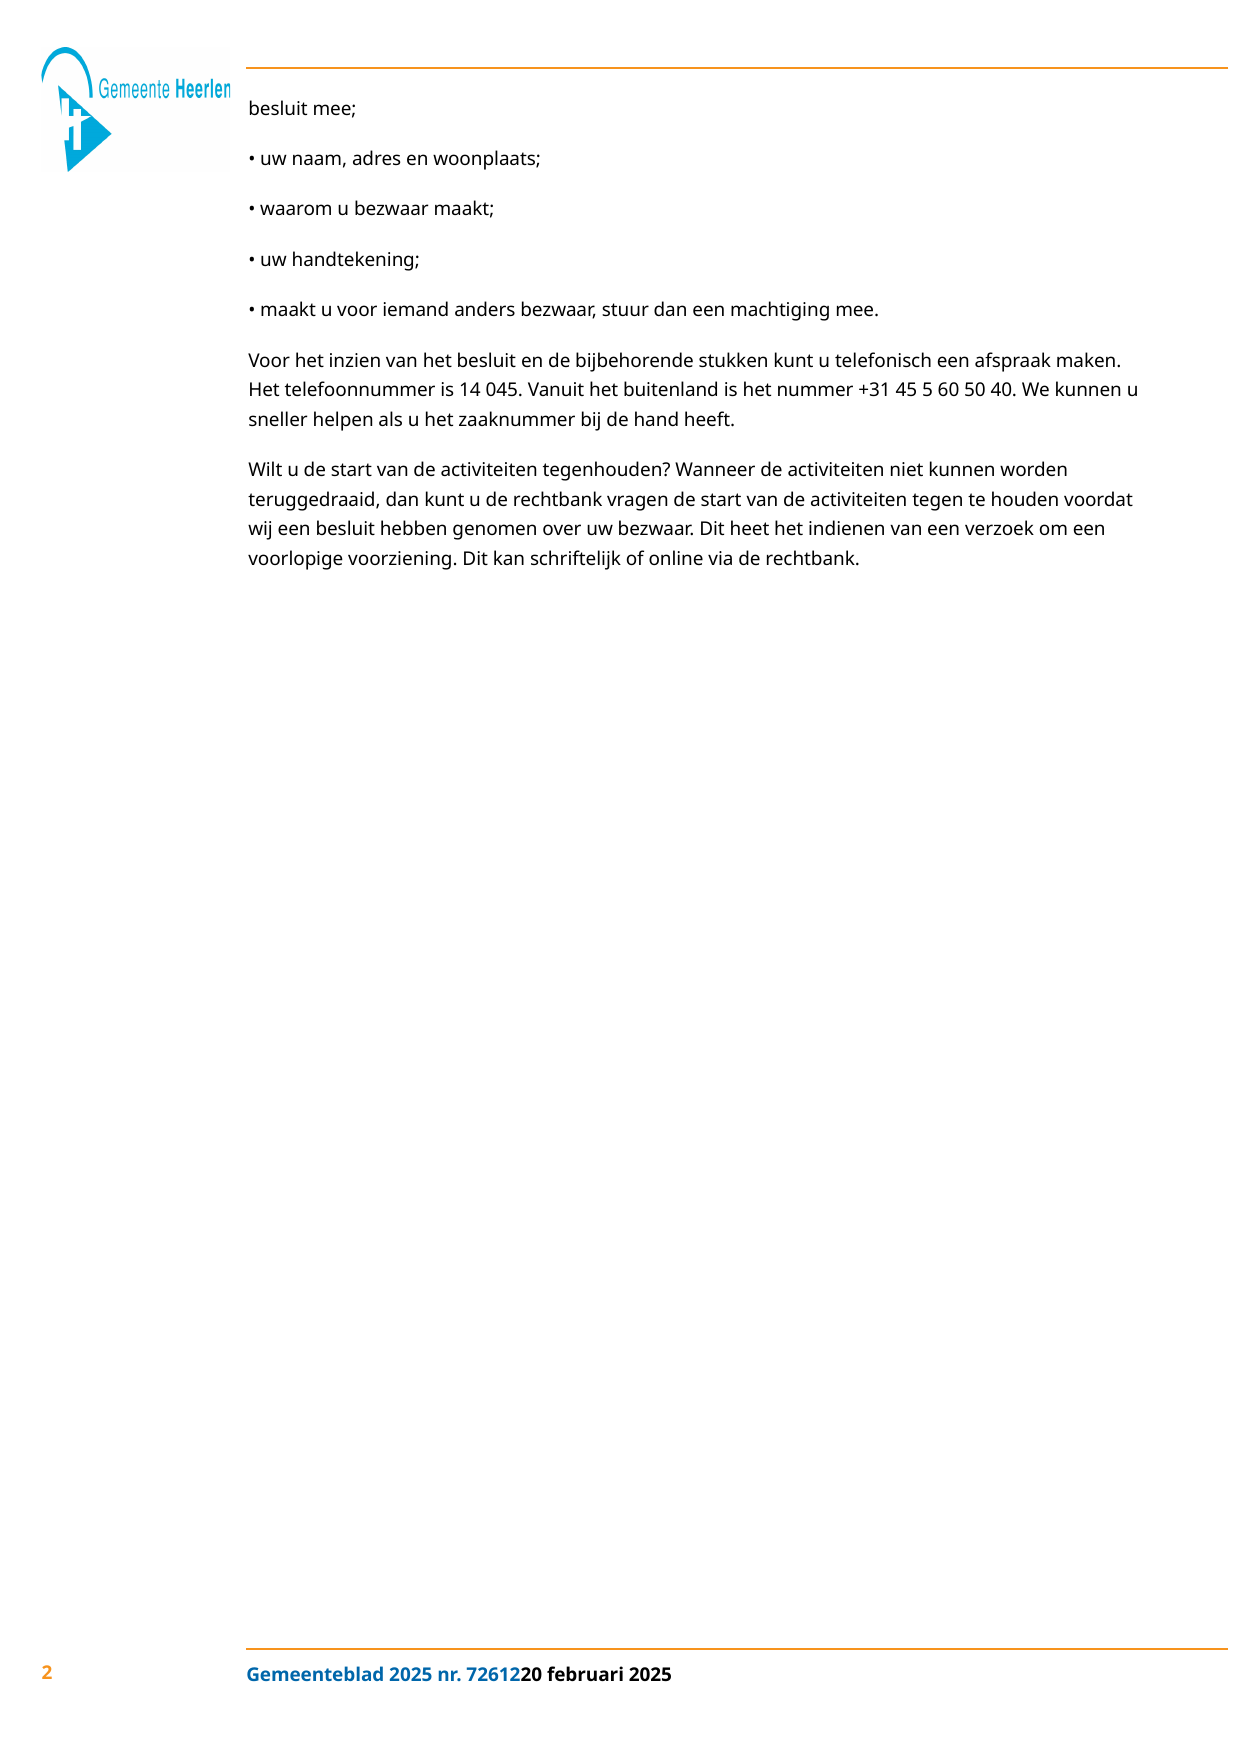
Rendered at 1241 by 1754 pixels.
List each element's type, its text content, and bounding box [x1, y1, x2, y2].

text Wilt u de start van de activiteiten tegenhouden? Wanneer de activiteiten niet kunnen worden teruggedraaid, dan kunt u de rechtbank vragen de start van de activiteiten tegen te houden voordat wij een besluit hebben genomen over uw bezwaar. Dit heet het indienen van een verzoek om een voorlopige voorziening. Dit kan schriftelijk of online via de rechtbank. [248, 456, 1152, 571]
text • waarom u bezwaar maakt; [248, 196, 1152, 221]
picture [41, 47, 59, 70]
text • uw handtekening; [248, 246, 1152, 272]
text Voor het inzien van het besluit en de bijbehorende stukken kunt u telefonisch een afspraak maken. Het telefoonnummer is 14 045. Vanuit het buitenland is het nummer +31 45 5 60 50 40. We kunnen u sneller helpen als u het zaaknummer bij de hand heeft. [248, 347, 1152, 432]
text besluit mee; [248, 95, 1152, 121]
text • uw naam, adres en woonplaats; [248, 145, 1152, 171]
picture [41, 47, 231, 172]
text • maakt u voor iemand anders bezwaar, stuur dan een machtiging mee. [248, 296, 1152, 322]
